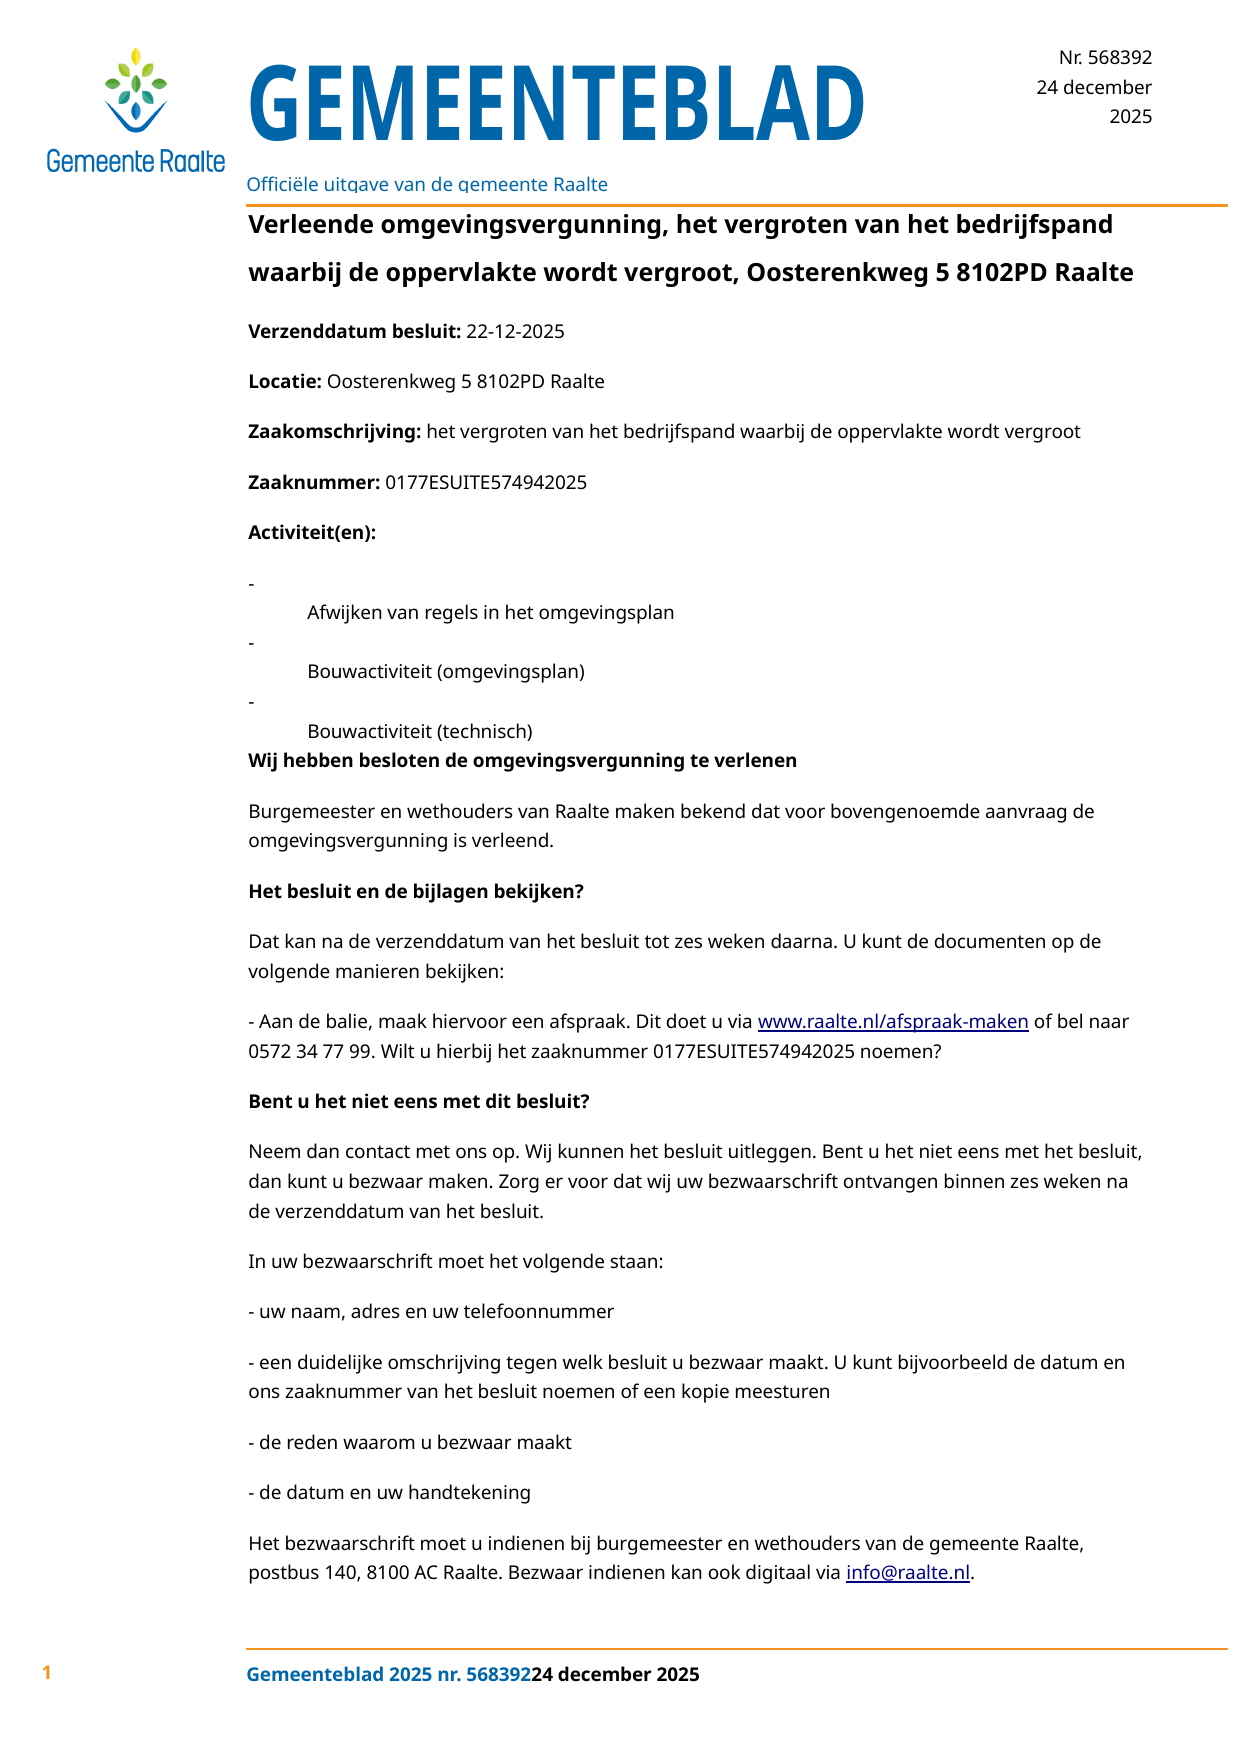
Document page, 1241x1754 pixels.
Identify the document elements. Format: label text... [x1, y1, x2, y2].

text Dat kan na de verzenddatum van het besluit tot zes weken daarna. U kunt de documenten op de volgende manieren bekijken: [248, 928, 1152, 984]
text Het besluit en de bijlagen bekijken? [248, 878, 1152, 904]
list Afwijken van regels in het omgevingsplan [248, 599, 1152, 625]
text - de datum en uw handtekening [248, 1479, 1152, 1505]
text Verleende omgevingsvergunning, het vergroten van het bedrijfspand waarbij de oppervlakte wordt vergroot, Oosterenkweg 5 8102PD Raalte [248, 207, 1152, 288]
text Activiteit(en): [248, 519, 1152, 545]
text Zaaknummer: 0177ESUITE574942025 [248, 469, 1152, 495]
text Burgemeester en wethouders van Raalte maken bekend dat voor bovengenoemde aanvraag de omgevingsvergunning is verleend. [248, 798, 1152, 853]
text - uw naam, adres en uw telefoonnummer [248, 1299, 1152, 1324]
text Het bezwaarschrift moet u indienen bij burgemeester en wethouders van de gemeente Raalte, postbus 140, 8100 AC Raalte. Bezwaar indienen kan ook digitaal via info@raalte.nl. [248, 1530, 1152, 1585]
text Neem dan contact met ons op. Wij kunnen het besluit uitleggen. Bent u het niet eens met het besluit, dan kunt u bezwaar maken. Zorg er voor dat wij uw bezwaarschrift ontvangen binnen zes weken na de verzenddatum van het besluit. [248, 1139, 1152, 1224]
text Zaakomschrijving: het vergroten van het bedrijfspand waarbij de oppervlakte wordt vergroot [248, 419, 1152, 444]
text Wij hebben besloten de omgevingsvergunning te verlenen [248, 747, 1152, 773]
picture [41, 47, 231, 172]
list Bouwactiviteit (technisch) [248, 718, 1152, 744]
text - Aan de balie, maak hiervoor een afspraak. Dit doet u via www.raalte.nl/afspraak-maken of bel naar 0572 34 77 99. Wilt u hierbij het zaaknummer 0177ESUITE574942025 noemen? [248, 1008, 1152, 1064]
text - een duidelijke omschrijving tegen welk besluit u bezwaar maakt. U kunt bijvoorbeeld de datum en ons zaaknummer van het besluit noemen of een kopie meesturen [248, 1349, 1152, 1404]
text In uw bezwaarschrift moet het volgende staan: [248, 1248, 1152, 1274]
text Locatie: Oosterenkweg 5 8102PD Raalte [248, 368, 1152, 394]
list Bouwactiviteit (omgevingsplan) [248, 659, 1152, 684]
text Verzenddatum besluit: 22-12-2025 [248, 318, 1152, 344]
text - de reden waarom u bezwaar maakt [248, 1429, 1152, 1455]
text Bent u het niet eens met dit besluit? [248, 1088, 1152, 1114]
